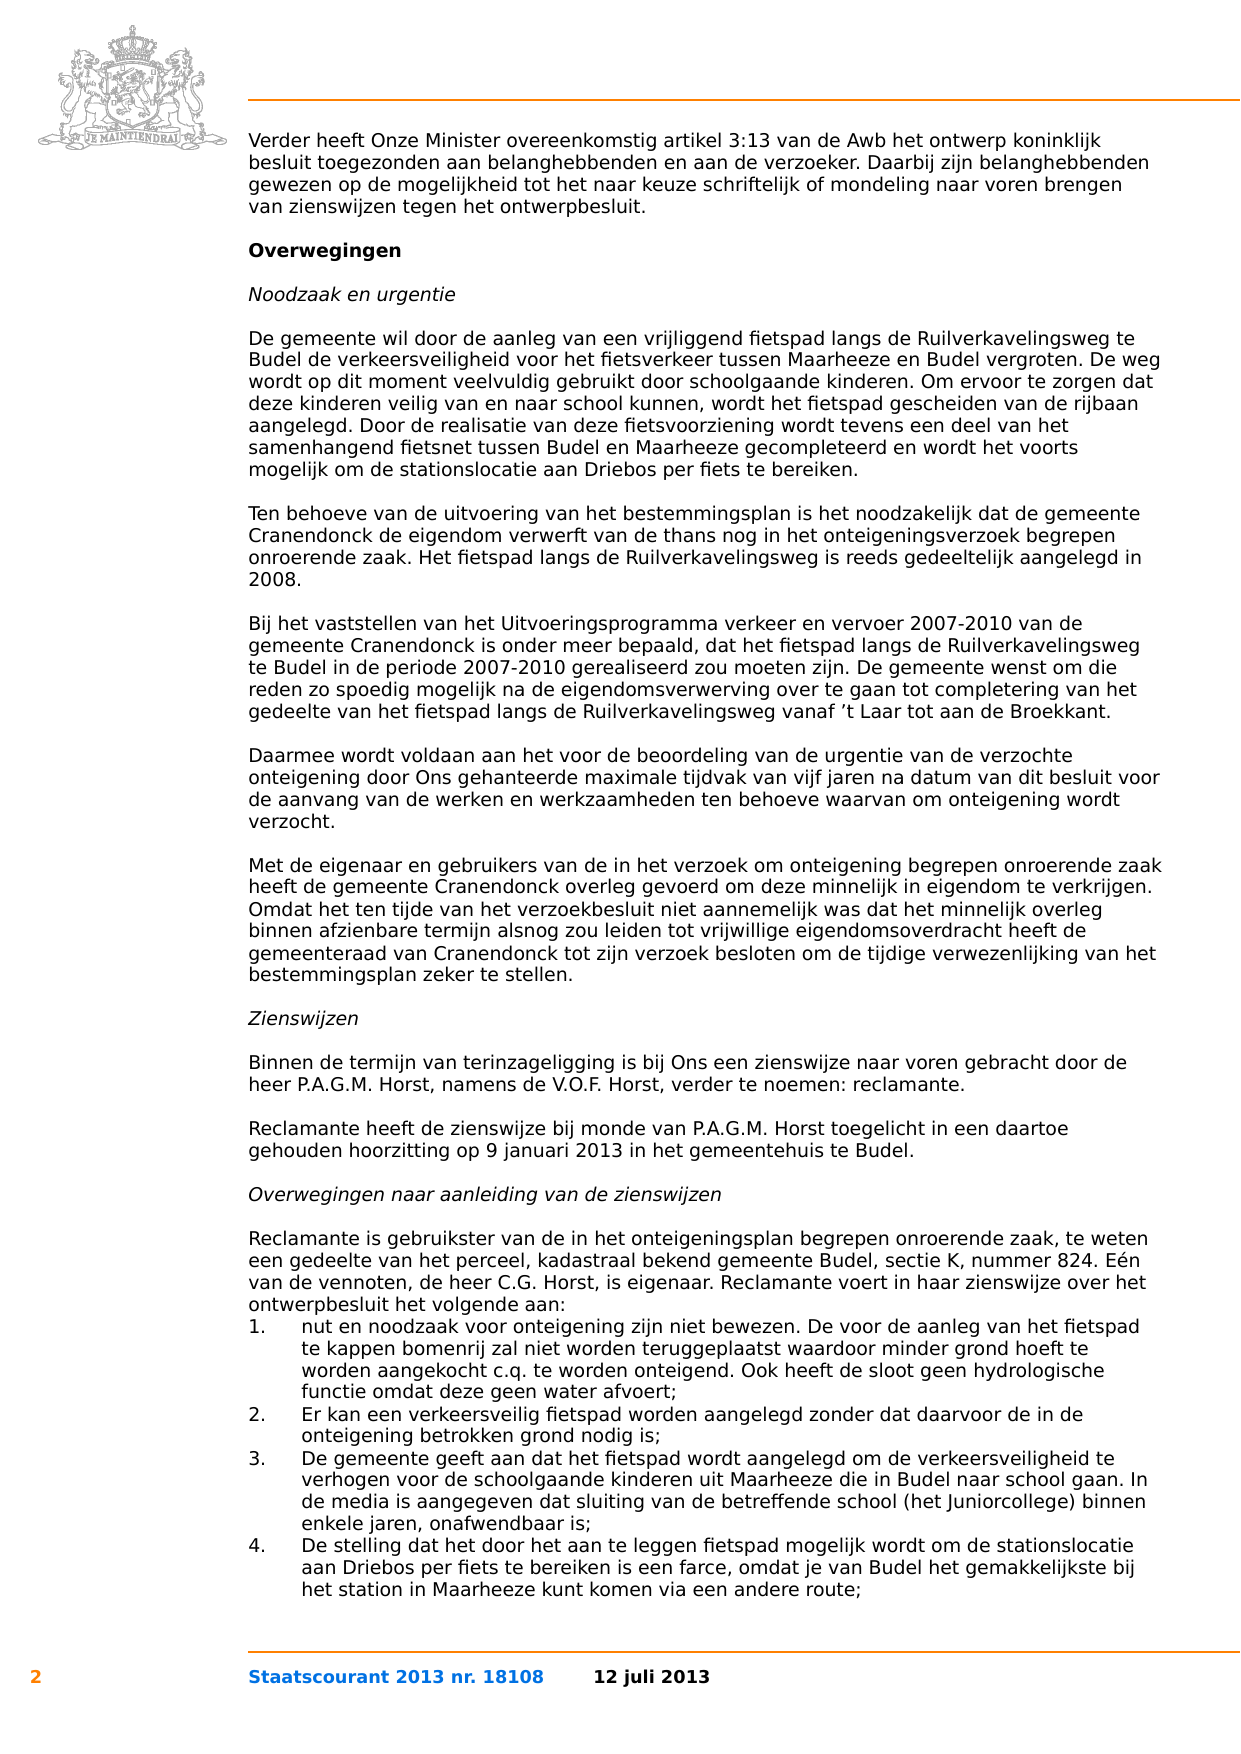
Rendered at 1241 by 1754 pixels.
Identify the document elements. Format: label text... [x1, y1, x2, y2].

text Verder heeft Onze Minister overeenkomstig artikel 3:13 van de Awb het ontwerp koninklijk besluit toegezonden aan belanghebbenden en aan de verzoeker. Daarbij zijn belanghebbenden gewezen op de mogelijkheid tot het naar keuze schriftelijk of mondeling naar voren brengen van zienswijzen tegen het ontwerpbesluit. [248, 130, 1163, 218]
text 2. Er kan een verkeersveilig fietspad worden aangelegd zonder dat daarvoor de in de onteigening betrokken grond nodig is; [248, 1403, 1163, 1447]
text Daarmee wordt voldaan aan het voor de beoordeling van de urgentie van de verzochte onteigening door Ons gehanteerde maximale tijdvak van vijf jaren na datum van dit besluit voor de aanvang van de werken en werkzaamheden ten behoeve waarvan om onteigening wordt verzocht. [248, 745, 1163, 833]
picture [38, 25, 227, 150]
text Reclamante heeft de zienswijze bij monde van P.A.G.M. Horst toegelicht in een daartoe gehouden hoorzitting op 9 januari 2013 in het gemeentehuis te Budel. [248, 1118, 1163, 1162]
subtitle Overwegingen [248, 240, 1163, 262]
subtitle Zienswijzen [248, 1008, 1163, 1030]
text Ten behoeve van de uitvoering van het bestemmingsplan is het noodzakelijk dat de gemeente Cranendonck de eigendom verwerft van de thans nog in het onteigeningsverzoek begrepen onroerende zaak. Het fietspad langs de Ruilverkavelingsweg is reeds gedeeltelijk aangelegd in 2008. [248, 503, 1163, 591]
text Binnen de termijn van terinzageligging is bij Ons een zienswijze naar voren gebracht door de heer P.A.G.M. Horst, namens de V.O.F. Horst, verder te noemen: reclamante. [248, 1052, 1163, 1096]
text Bij het vaststellen van het Uitvoeringsprogramma verkeer en vervoer 2007-2010 van de gemeente Cranendonck is onder meer bepaald, dat het fietspad langs de Ruilverkavelingsweg te Budel in de periode 2007-2010 gerealiseerd zou moeten zijn. De gemeente wenst om die reden zo spoedig mogelijk na de eigendomsverwerving over te gaan tot completering van het gedeelte van het fietspad langs de Ruilverkavelingsweg vanaf ’t Laar tot aan de Broekkant. [248, 613, 1163, 723]
text 4. De stelling dat het door het aan te leggen fietspad mogelijk wordt om de stationslocatie aan Driebos per fiets te bereiken is een farce, omdat je van Budel het gemakkelijkste bij het station in Maarheeze kunt komen via een andere route; [248, 1535, 1163, 1601]
text De gemeente wil door de aanleg van een vrijliggend fietspad langs de Ruilverkavelingsweg te Budel de verkeersveiligheid voor het fietsverkeer tussen Maarheeze en Budel vergroten. De weg wordt op dit moment veelvuldig gebruikt door schoolgaande kinderen. Om ervoor te zorgen dat deze kinderen veilig van en naar school kunnen, wordt het fietspad gescheiden van de rijbaan aangelegd. Door de realisatie van deze fietsvoorziening wordt tevens een deel van het samenhangend fietsnet tussen Budel en Maarheeze gecompleteerd en wordt het voorts mogelijk om de stationslocatie aan Driebos per fiets te bereiken. [248, 327, 1163, 481]
subtitle Noodzaak en urgentie [248, 283, 1163, 306]
subtitle Overwegingen naar aanleiding van de zienswijzen [248, 1184, 1163, 1206]
text 3. De gemeente geeft aan dat het fietspad wordt aangelegd om de verkeersveiligheid te verhogen voor de schoolgaande kinderen uit Maarheeze die in Budel naar school gaan. In de media is aangegeven dat sluiting van de betreffende school (het Juniorcollege) binnen enkele jaren, onafwendbaar is; [248, 1447, 1163, 1535]
text Met de eigenaar en gebruikers van de in het verzoek om onteigening begrepen onroerende zaak heeft de gemeente Cranendonck overleg gevoerd om deze minnelijk in eigendom te verkrijgen. Omdat het ten tijde van het verzoekbesluit niet aannemelijk was dat het minnelijk overleg binnen afzienbare termijn alsnog zou leiden tot vrijwillige eigendomsoverdracht heeft de gemeenteraad van Cranendonck tot zijn verzoek besloten om de tijdige verwezenlijking van het bestemmingsplan zeker te stellen. [248, 854, 1163, 986]
text 1. nut en noodzaak voor onteigening zijn niet bewezen. De voor de aanleg van het fietspad te kappen bomenrij zal niet worden teruggeplaatst waardoor minder grond hoeft te worden aangekocht c.q. te worden onteigend. Ook heeft de sloot geen hydrologische functie omdat deze geen water afvoert; [248, 1316, 1163, 1403]
text Reclamante is gebruikster van de in het onteigeningsplan begrepen onroerende zaak, te weten een gedeelte van het perceel, kadastraal bekend gemeente Budel, sectie K, nummer 824. Eén van de vennoten, de heer C.G. Horst, is eigenaar. Reclamante voert in haar zienswijze over het ontwerpbesluit het volgende aan: [248, 1228, 1163, 1316]
